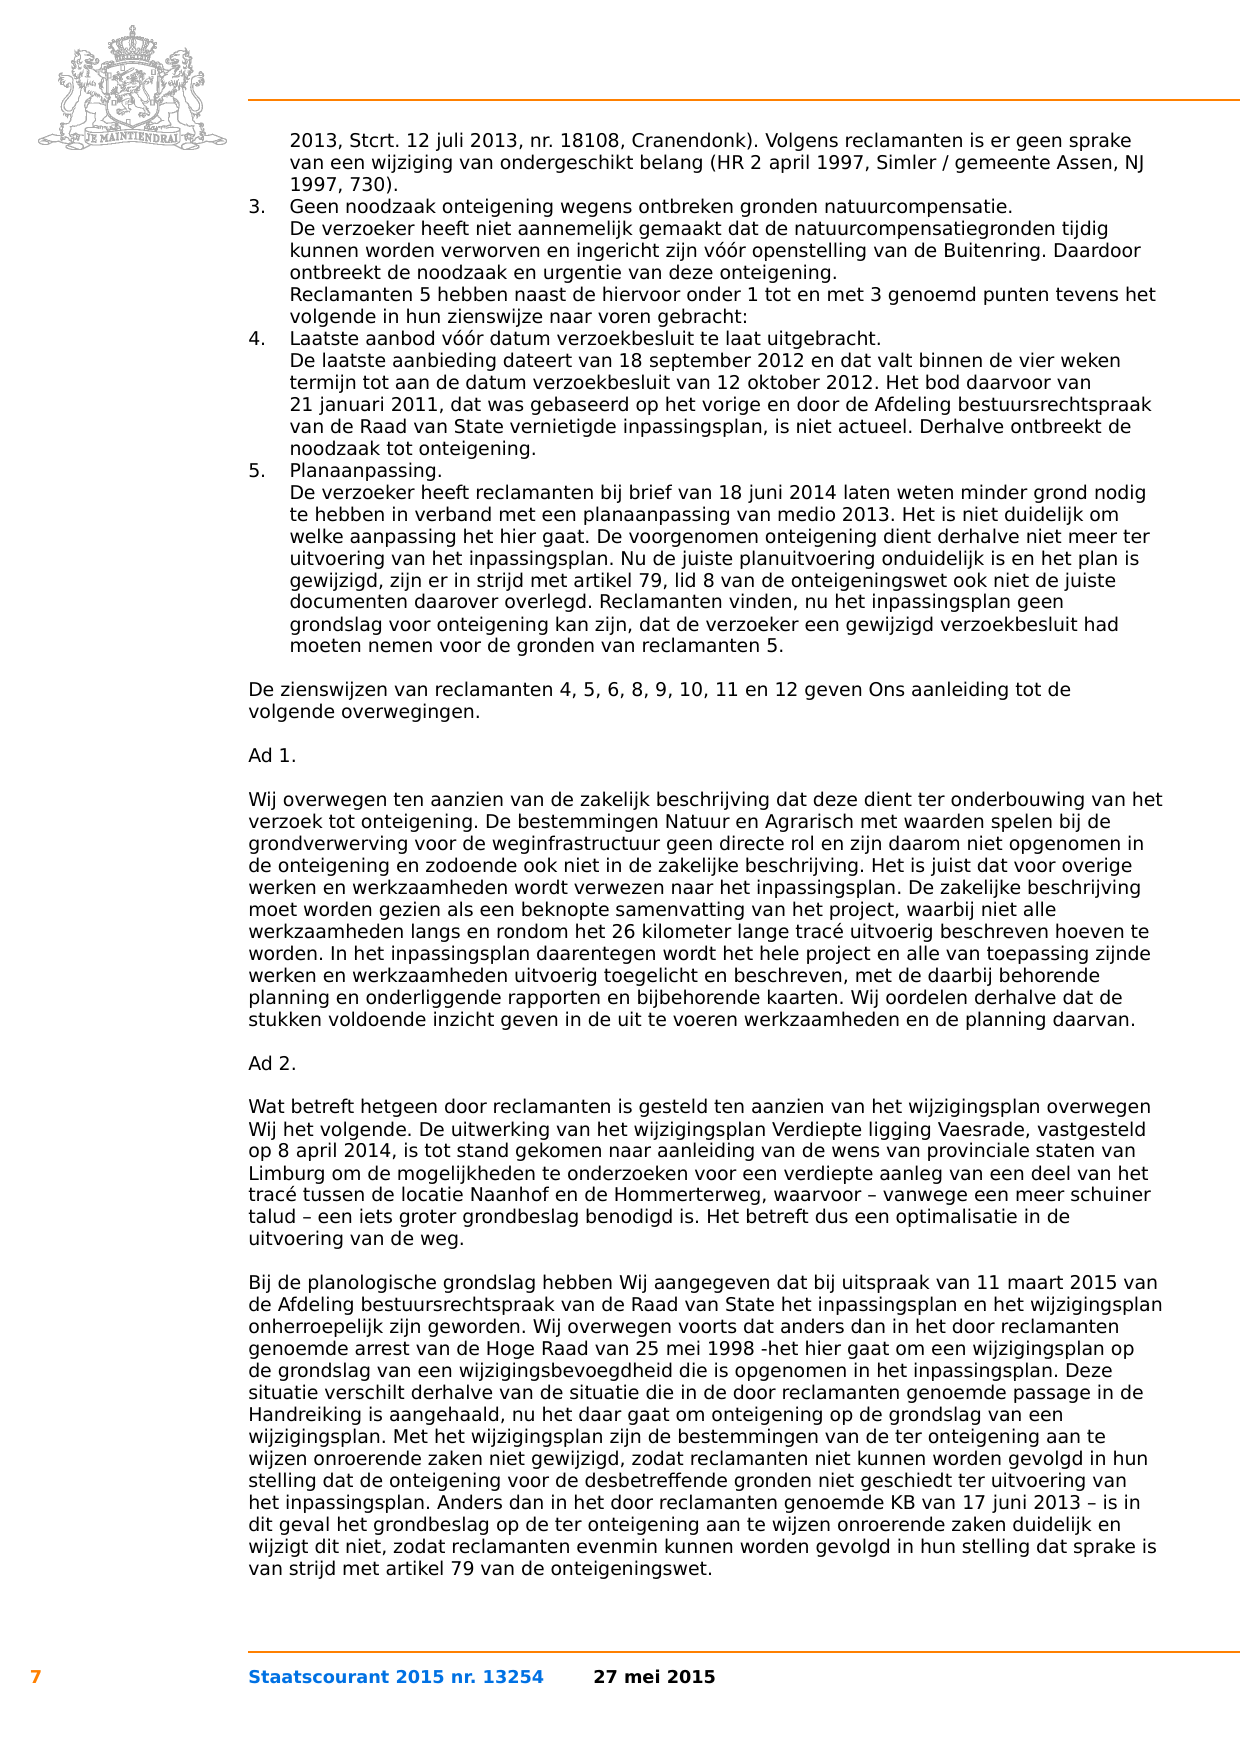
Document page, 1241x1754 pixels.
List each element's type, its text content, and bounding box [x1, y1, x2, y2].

text Wij overwegen ten aanzien van de zakelijk beschrijving dat deze dient ter onderbouwing van het verzoek tot onteigening. De bestemmingen Natuur en Agrarisch met waarden spelen bij de grondverwerving voor de weginfrastructuur geen directe rol en zijn daarom niet opgenomen in de onteigening en zodoende ook niet in de zakelijke beschrijving. Het is juist dat voor overige werken en werkzaamheden wordt verwezen naar het inpassingsplan. De zakelijke beschrijving moet worden gezien als een beknopte samenvatting van het project, waarbij niet alle werkzaamheden langs en rondom het 26 kilometer lange tracé uitvoerig beschreven hoeven te worden. In het inpassingsplan daarentegen wordt het hele project en alle van toepassing zijnde werken en werkzaamheden uitvoerig toegelicht en beschreven, met de daarbij behorende planning en onderliggende rapporten en bijbehorende kaarten. Wij oordelen derhalve dat de stukken voldoende inzicht geven in de uit te voeren werkzaamheden en de planning daarvan. [248, 789, 1163, 1031]
text Wat betreft hetgeen door reclamanten is gesteld ten aanzien van het wijzigingsplan overwegen Wij het volgende. De uitwerking van het wijzigingsplan Verdiepte ligging Vaesrade, vastgesteld op 8 april 2014, is tot stand gekomen naar aanleiding van de wens van provinciale staten van Limburg om de mogelijkheden te onderzoeken voor een verdiepte aanleg van een deel van het tracé tussen de locatie Naanhof en de Hommerterweg, waarvoor – vanwege een meer schuiner talud – een iets groter grondbeslag benodigd is. Het betreft dus een optimalisatie in de uitvoering van de weg. [248, 1096, 1163, 1250]
text 4. Laatste aanbod vóór datum verzoekbesluit te laat uitgebracht. [248, 328, 1163, 350]
text 5. Planaanpassing. [248, 459, 1163, 482]
text De verzoeker heeft reclamanten bij brief van 18 juni 2014 laten weten minder grond nodig te hebben in verband met een planaanpassing van medio 2013. Het is niet duidelijk om welke aanpassing het hier gaat. De voorgenomen onteigening dient derhalve niet meer ter uitvoering van het inpassingsplan. Nu de juiste planuitvoering onduidelijk is en het plan is gewijzigd, zijn er in strijd met artikel 79, lid 8 van de onteigeningswet ook niet de juiste documenten daarover overlegd. Reclamanten vinden, nu het inpassingsplan geen grondslag voor onteigening kan zijn, dat de verzoeker een gewijzigd verzoekbesluit had moeten nemen voor de gronden van reclamanten 5. [289, 482, 1163, 657]
text De laatste aanbieding dateert van 18 september 2012 en dat valt binnen de vier weken termijn tot aan de datum verzoekbesluit van 12 oktober 2012. Het bod daarvoor van 21 januari 2011, dat was gebaseerd op het vorige en door de Afdeling bestuursrechtspraak van de Raad van State vernietigde inpassingsplan, is niet actueel. Derhalve ontbreekt de noodzaak tot onteigening. [289, 350, 1163, 459]
text Ad 2. [248, 1053, 1163, 1074]
text Bij de planologische grondslag hebben Wij aangegeven dat bij uitspraak van 11 maart 2015 van de Afdeling bestuursrechtspraak van de Raad van State het inpassingsplan en het wijzigingsplan onherroepelijk zijn geworden. Wij overwegen voorts dat anders dan in het door reclamanten genoemde arrest van de Hoge Raad van 25 mei 1998 -het hier gaat om een wijzigingsplan op de grondslag van een wijzigingsbevoegdheid die is opgenomen in het inpassingsplan. Deze situatie verschilt derhalve van de situatie die in de door reclamanten genoemde passage in de Handreiking is aangehaald, nu het daar gaat om onteigening op de grondslag van een wijzigingsplan. Met het wijzigingsplan zijn de bestemmingen van de ter onteigening aan te wijzen onroerende zaken niet gewijzigd, zodat reclamanten niet kunnen worden gevolgd in hun stelling dat de onteigening voor de desbetreffende gronden niet geschiedt ter uitvoering van het inpassingsplan. Anders dan in het door reclamanten genoemde KB van 17 juni 2013 – is in dit geval het grondbeslag op de ter onteigening aan te wijzen onroerende zaken duidelijk en wijzigt dit niet, zodat reclamanten evenmin kunnen worden gevolgd in hun stelling dat sprake is van strijd met artikel 79 van de onteigeningswet. [248, 1272, 1163, 1580]
text 3. Geen noodzaak onteigening wegens ontbreken gronden natuurcompensatie. [248, 196, 1163, 218]
text Ad 1. [248, 745, 1163, 767]
text 2013, Stcrt. 12 juli 2013, nr. 18108, Cranendonk). Volgens reclamanten is er geen sprake van een wijziging van ondergeschikt belang (HR 2 april 1997, Simler / gemeente Assen, NJ 1997, 730). [289, 130, 1163, 196]
text De zienswijzen van reclamanten 4, 5, 6, 8, 9, 10, 11 en 12 geven Ons aanleiding tot de volgende overwegingen. [248, 679, 1163, 723]
text Reclamanten 5 hebben naast de hiervoor onder 1 tot en met 3 genoemd punten tevens het volgende in hun zienswijze naar voren gebracht: [289, 284, 1163, 328]
text De verzoeker heeft niet aannemelijk gemaakt dat de natuurcompensatiegronden tijdig kunnen worden verworven en ingericht zijn vóór openstelling van de Buitenring. Daardoor ontbreekt de noodzaak en urgentie van deze onteigening. [289, 218, 1163, 284]
picture [38, 25, 227, 150]
